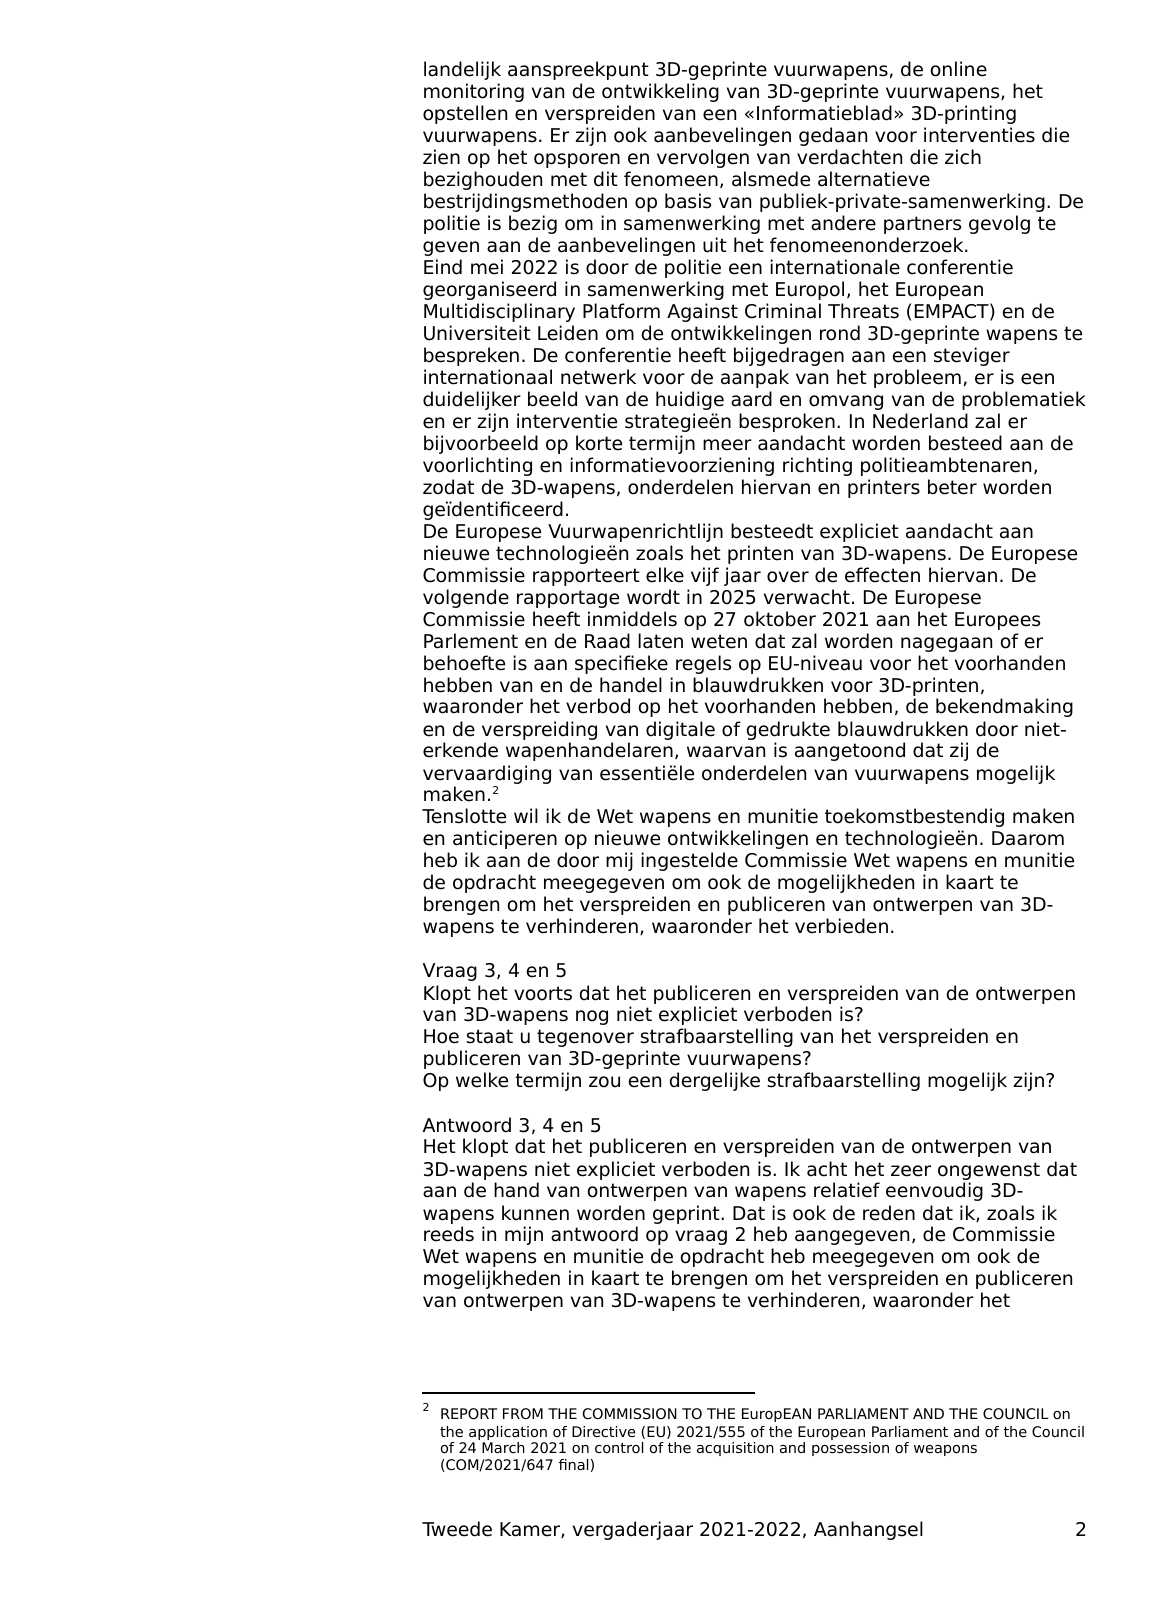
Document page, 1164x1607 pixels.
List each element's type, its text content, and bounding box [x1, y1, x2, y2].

text REPORT FROM THE COMMISSION TO THE EuropEAN PARLIAMENT AND THE COUNCIL on the application of Directive (EU) 2021/555 of the European Parliament and of the Council of 24 March 2021 on control of the acquisition and possession of weapons (COM/2021/647 final) [422, 1402, 1087, 1474]
text Klopt het voorts dat het publiceren en verspreiden van de ontwerpen van 3D-wapens nog niet expliciet verboden is? [422, 982, 1087, 1026]
text Het klopt dat het publiceren en verspreiden van de ontwerpen van 3D-wapens niet expliciet verboden is. Ik acht het zeer ongewenst dat aan de hand van ontwerpen van wapens relatief eenvoudig 3D-wapens kunnen worden geprint. Dat is ook de reden dat ik, zoals ik reeds in mijn antwoord op vraag 2 heb aangegeven, de Commissie Wet wapens en munitie de opdracht heb meegegeven om ook de mogelijkheden in kaart te brengen om het verspreiden en publiceren van ontwerpen van 3D-wapens te verhinderen, waaronder het [422, 1136, 1087, 1312]
text Hoe staat u tegenover strafbaarstelling van het verspreiden en publiceren van 3D-geprinte vuurwapens? [422, 1026, 1087, 1070]
text landelijk aanspreekpunt 3D-geprinte vuurwapens, de online monitoring van de ontwikkeling van 3D-geprinte vuurwapens, het opstellen en verspreiden van een «Informatieblad» 3D-printing vuurwapens. Er zijn ook aanbevelingen gedaan voor interventies die zien op het opsporen en vervolgen van verdachten die zich bezighouden met dit fenomeen, alsmede alternatieve bestrijdingsmethoden op basis van publiek-private-samenwerking. De politie is bezig om in samenwerking met andere partners gevolg te geven aan de aanbevelingen uit het fenomeenonderzoek. [422, 59, 1087, 257]
text De Europese Vuurwapenrichtlijn besteedt expliciet aandacht aan nieuwe technologieën zoals het printen van 3D-wapens. De Europese Commissie rapporteert elke vijf jaar over de effecten hiervan. De volgende rapportage wordt in 2025 verwacht. De Europese Commissie heeft inmiddels op 27 oktober 2021 aan het Europees Parlement en de Raad laten weten dat zal worden nagegaan of er behoefte is aan specifieke regels op EU-niveau voor het voorhanden hebben van en de handel in blauwdrukken voor 3D-printen, waaronder het verbod op het voorhanden hebben, de bekendmaking en de verspreiding van digitale of gedrukte blauwdrukken door niet-erkende wapenhandelaren, waarvan is aangetoond dat zij de vervaardiging van essentiële onderdelen van vuurwapens mogelijk maken. [422, 521, 1087, 806]
text Eind mei 2022 is door de politie een internationale conferentie georganiseerd in samenwerking met Europol, het European Multidisciplinary Platform Against Criminal Threats (EMPACT) en de Universiteit Leiden om de ontwikkelingen rond 3D-geprinte wapens te bespreken. De conferentie heeft bijgedragen aan een steviger internationaal netwerk voor de aanpak van het probleem, er is een duidelijker beeld van de huidige aard en omvang van de problematiek en er zijn interventie strategieën besproken. In Nederland zal er bijvoorbeeld op korte termijn meer aandacht worden besteed aan de voorlichting en informatievoorziening richting politieambtenaren, zodat de 3D-wapens, onderdelen hiervan en printers beter worden geïdentificeerd. [422, 257, 1087, 521]
text Antwoord 3, 4 en 5 [422, 1114, 1087, 1136]
text Op welke termijn zou een dergelijke strafbaarstelling mogelijk zijn? [422, 1070, 1087, 1092]
text Vraag 3, 4 en 5 [422, 960, 1087, 982]
text Tenslotte wil ik de Wet wapens en munitie toekomstbestendig maken en anticiperen op nieuwe ontwikkelingen en technologieën. Daarom heb ik aan de door mij ingestelde Commissie Wet wapens en munitie de opdracht meegegeven om ook de mogelijkheden in kaart te brengen om het verspreiden en publiceren van ontwerpen van 3D-wapens te verhinderen, waaronder het verbieden. [422, 806, 1087, 938]
